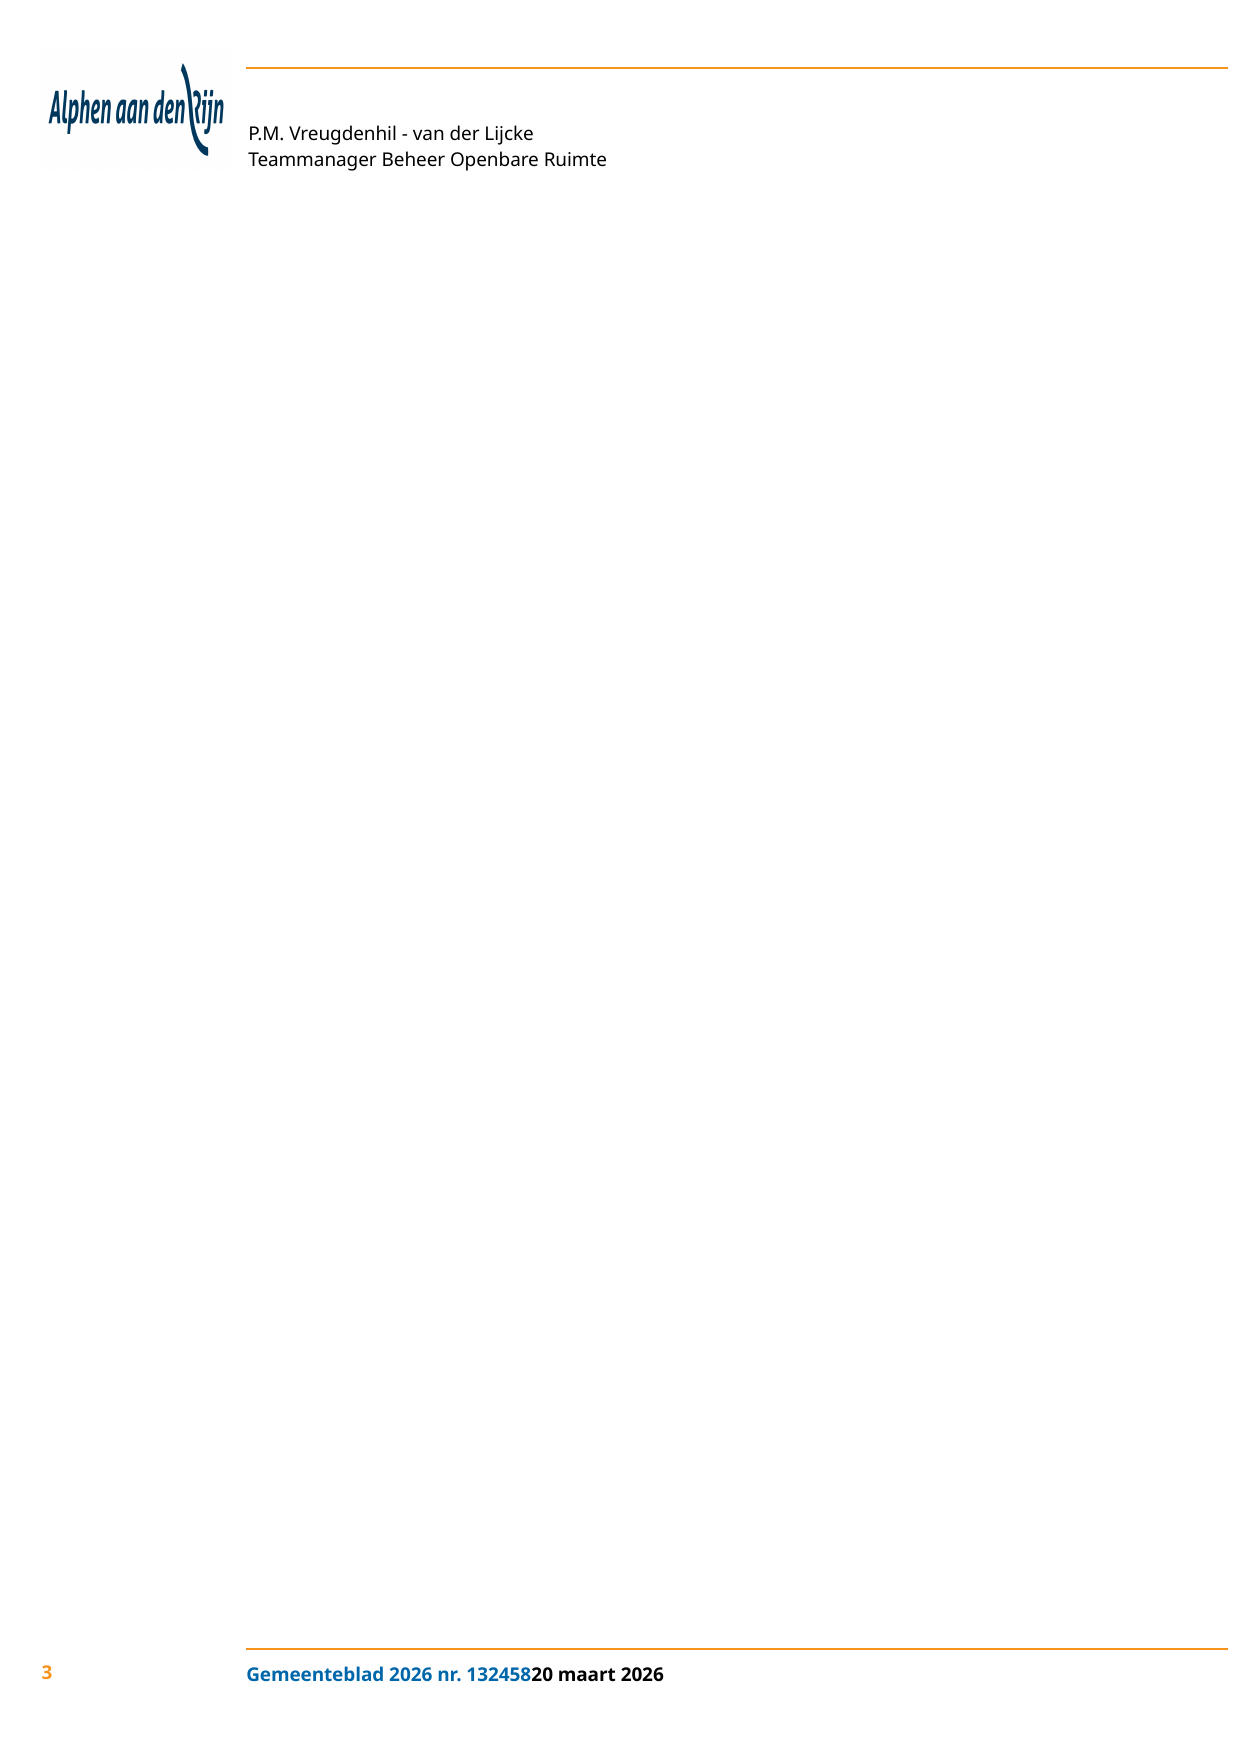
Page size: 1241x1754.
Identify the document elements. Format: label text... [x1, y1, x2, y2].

text P.M. Vreugdenhil - van der Lijcke [248, 121, 1152, 146]
picture [41, 47, 231, 172]
text Teammanager Beheer Openbare Ruimte [248, 146, 1152, 172]
